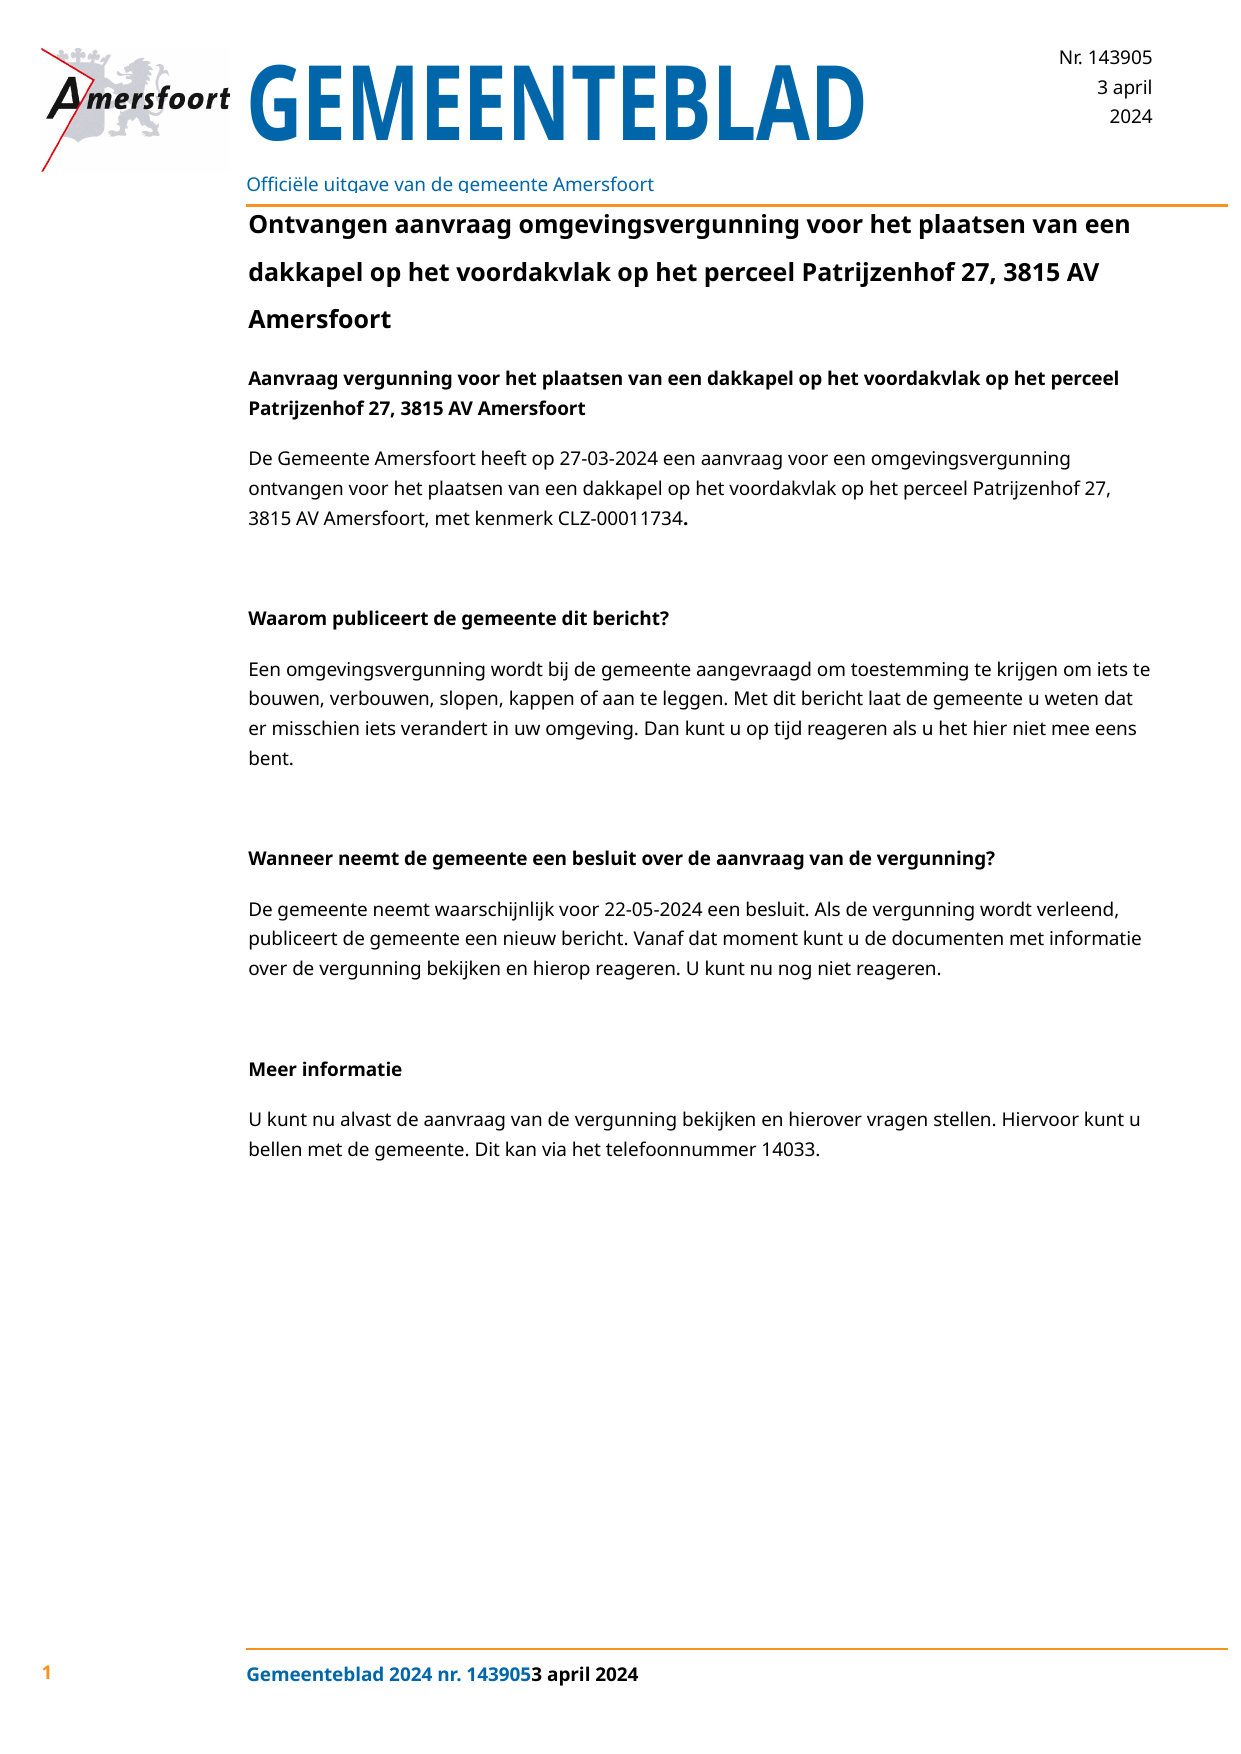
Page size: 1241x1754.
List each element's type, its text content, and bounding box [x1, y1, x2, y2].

text Ontvangen aanvraag omgevingsvergunning voor het plaatsen van een dakkapel op het voordakvlak op het perceel Patrijzenhof 27, 3815 AV Amersfoort [248, 207, 1152, 336]
text Een omgevingsvergunning wordt bij de gemeente aangevraagd om toestemming te krijgen om iets te bouwen, verbouwen, slopen, kappen of aan te leggen. Met dit bericht laat de gemeente u weten dat er misschien iets verandert in uw omgeving. Dan kunt u op tijd reageren als u het hier niet mee eens bent. [248, 656, 1152, 770]
text De Gemeente Amersfoort heeft op 27-03-2024 een aanvraag voor een omgevingsvergunning ontvangen voor het plaatsen van een dakkapel op het voordakvlak op het perceel Patrijzenhof 27, 3815 AV Amersfoort, met kenmerk CLZ-00011734. [248, 446, 1152, 530]
text Wanneer neemt de gemeente een besluit over de aanvraag van de vergunning? [248, 846, 1152, 871]
picture [41, 47, 231, 172]
text Aanvraag vergunning voor het plaatsen van een dakkapel op het voordakvlak op het perceel Patrijzenhof 27, 3815 AV Amersfoort [248, 366, 1152, 421]
text De gemeente neemt waarschijnlijk voor 22-05-2024 een besluit. Als de vergunning wordt verleend, publiceert de gemeente een nieuw bericht. Vanaf dat moment kunt u de documenten met informatie over de vergunning bekijken en hierop reageren. U kunt nu nog niet reageren. [248, 896, 1152, 981]
text Waarom publiceert de gemeente dit bericht? [248, 606, 1152, 631]
text U kunt nu alvast de aanvraag van de vergunning bekijken en hierover vragen stellen. Hiervoor kunt u bellen met de gemeente. Dit kan via het telefoonnummer 14033. [248, 1106, 1152, 1162]
text Meer informatie [248, 1056, 1152, 1082]
